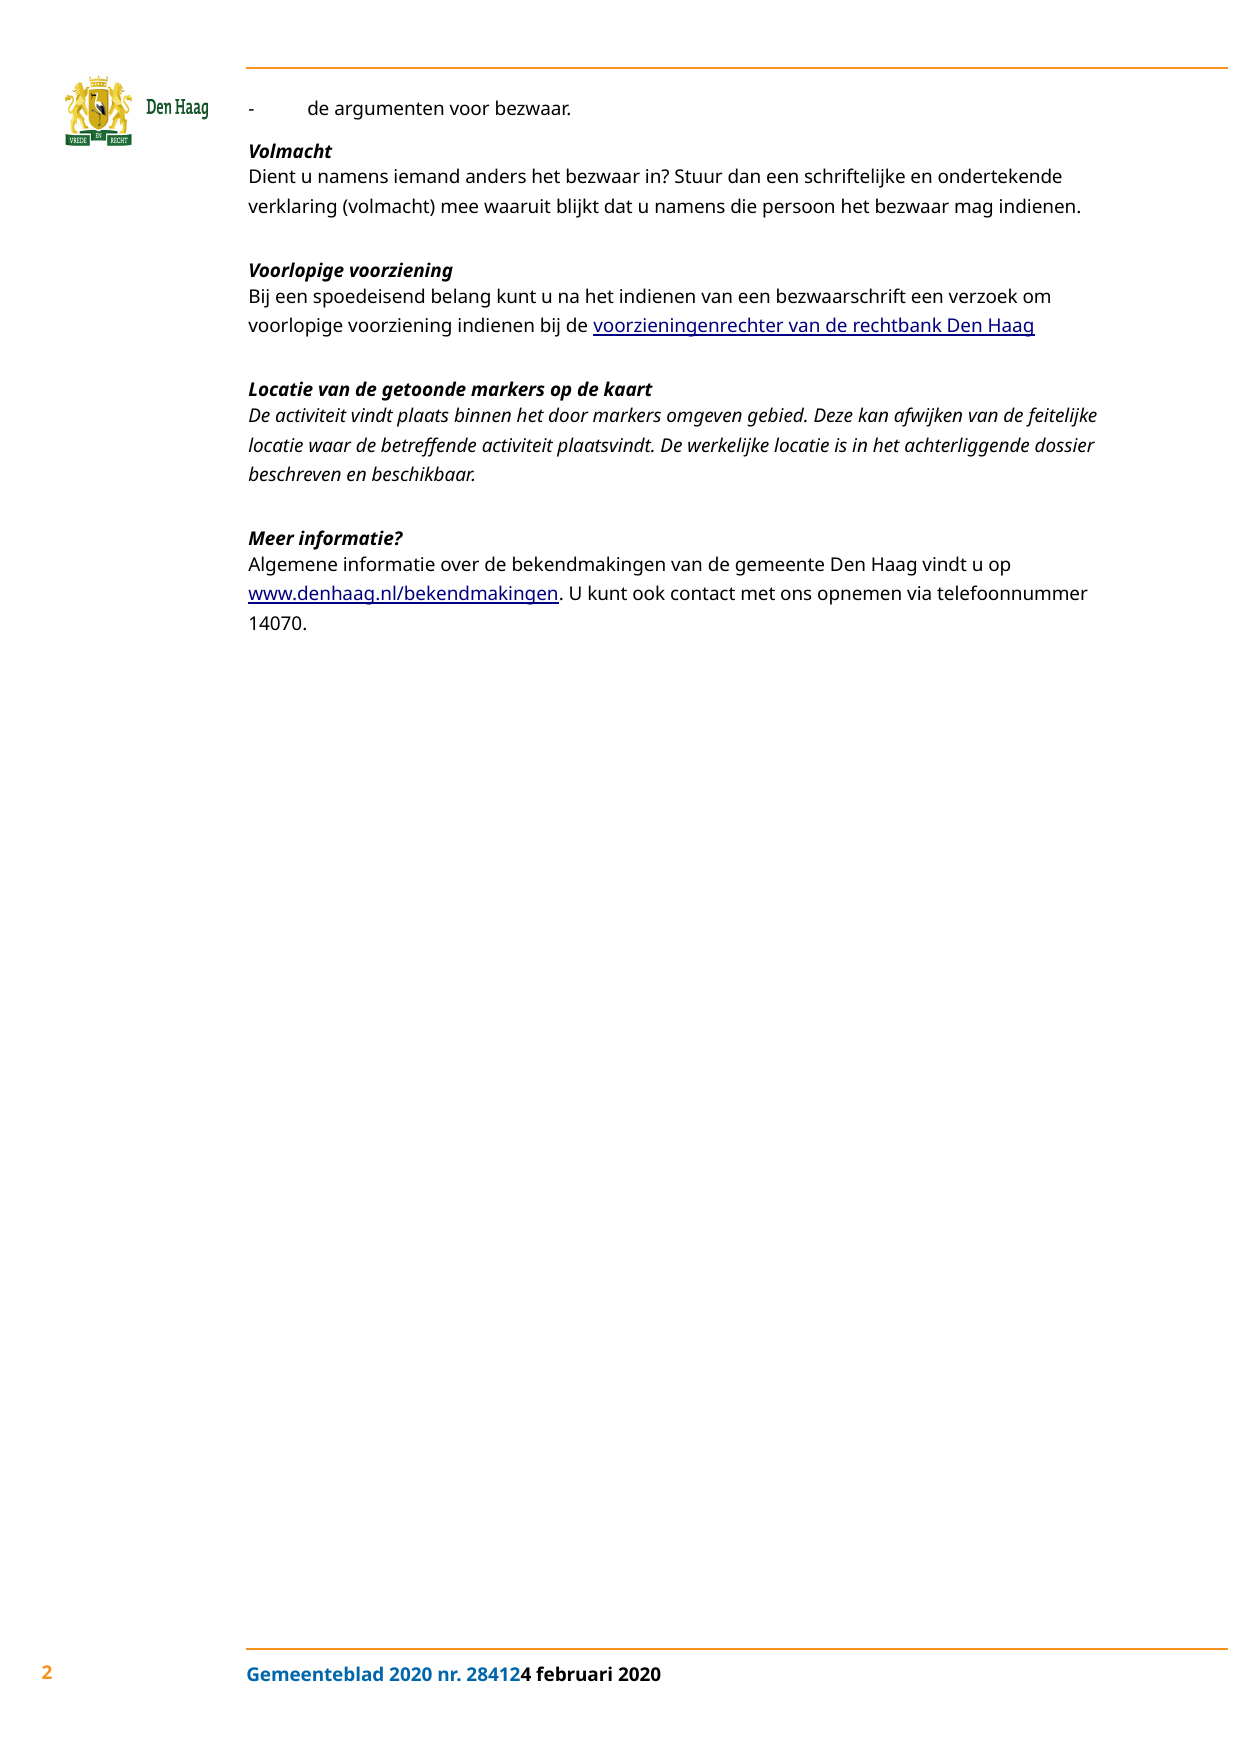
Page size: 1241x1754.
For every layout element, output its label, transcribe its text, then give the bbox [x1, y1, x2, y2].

text De activiteit vindt plaats binnen het door markers omgeven gebied. Deze kan afwijken van de feitelijke locatie waar de betreffende activiteit plaatsvindt. De werkelijke locatie is in het achterliggende dossier beschreven en beschikbaar. [248, 402, 1152, 487]
text Bij een spoedeisend belang kunt u na het indienen van een bezwaarschrift een verzoek om voorlopige voorziening indienen bij de voorzieningenrechter van de rechtbank Den Haag [248, 283, 1152, 338]
text Dient u namens iemand anders het bezwaar in? Stuur dan een schriftelijke en ondertekende verklaring (volmacht) mee waaruit blijkt dat u namens die persoon het bezwaar mag indienen. [248, 164, 1152, 219]
text Meer informatie? [248, 525, 1152, 551]
picture [41, 47, 231, 172]
list de argumenten voor bezwaar. [248, 95, 1152, 121]
text Locatie van de getoonde markers op de kaart [248, 376, 1152, 402]
text Volmacht [248, 138, 1152, 164]
text Voorlopige voorziening [248, 257, 1152, 283]
text Algemene informatie over de bekendmakingen van de gemeente Den Haag vindt u op www.denhaag.nl/bekendmakingen. U kunt ook contact met ons opnemen via telefoonnummer 14070. [248, 551, 1152, 636]
